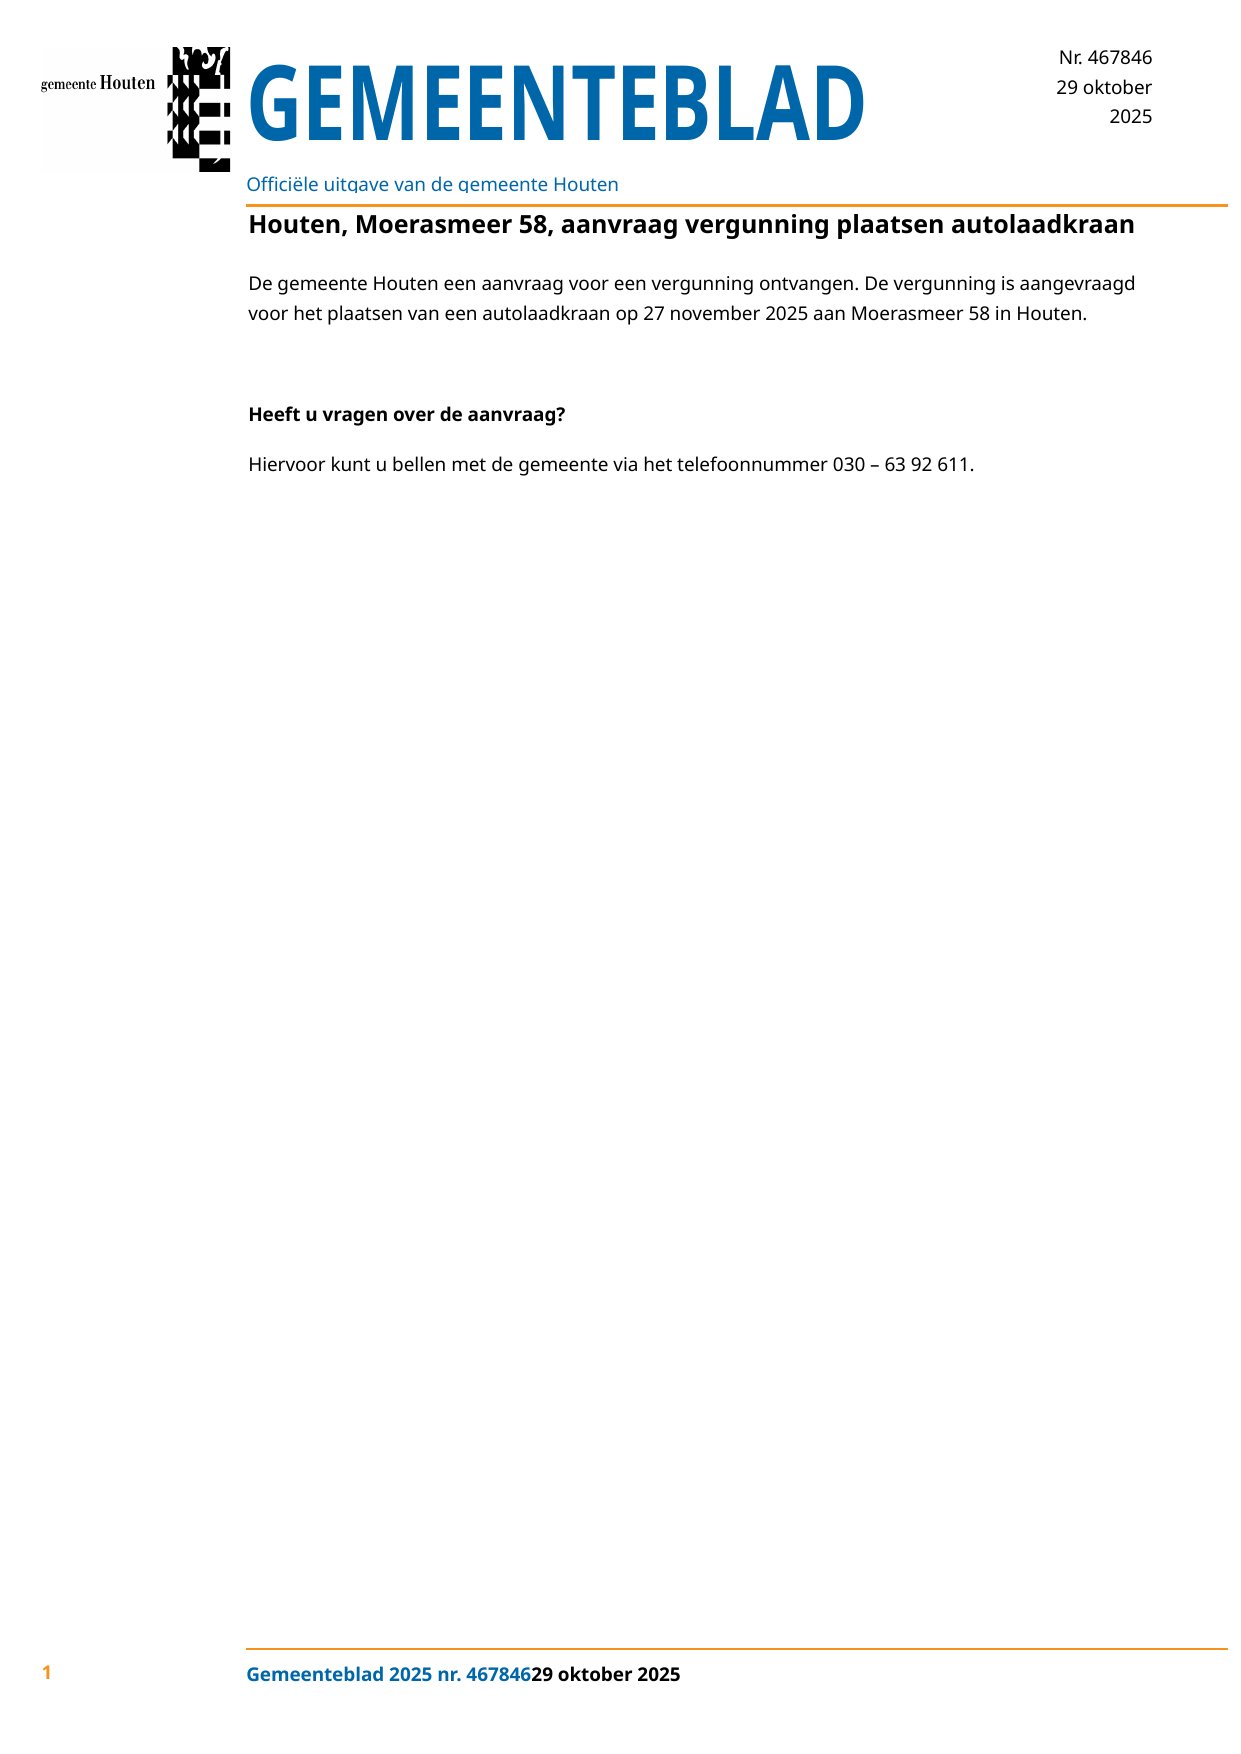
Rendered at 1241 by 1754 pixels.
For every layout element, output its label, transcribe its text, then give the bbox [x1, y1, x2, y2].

text Hiervoor kunt u bellen met de gemeente via het telefoonnummer 030 – 63 92 611. [248, 451, 1152, 477]
text Houten, Moerasmeer 58, aanvraag vergunning plaatsen autolaadkraan [248, 207, 1152, 241]
picture [41, 47, 231, 172]
text De gemeente Houten een aanvraag voor een vergunning ontvangen. De vergunning is aangevraagd voor het plaatsen van een autolaadkraan op 27 november 2025 aan Moerasmeer 58 in Houten. [248, 270, 1152, 326]
text Heeft u vragen over de aanvraag? [248, 401, 1152, 426]
